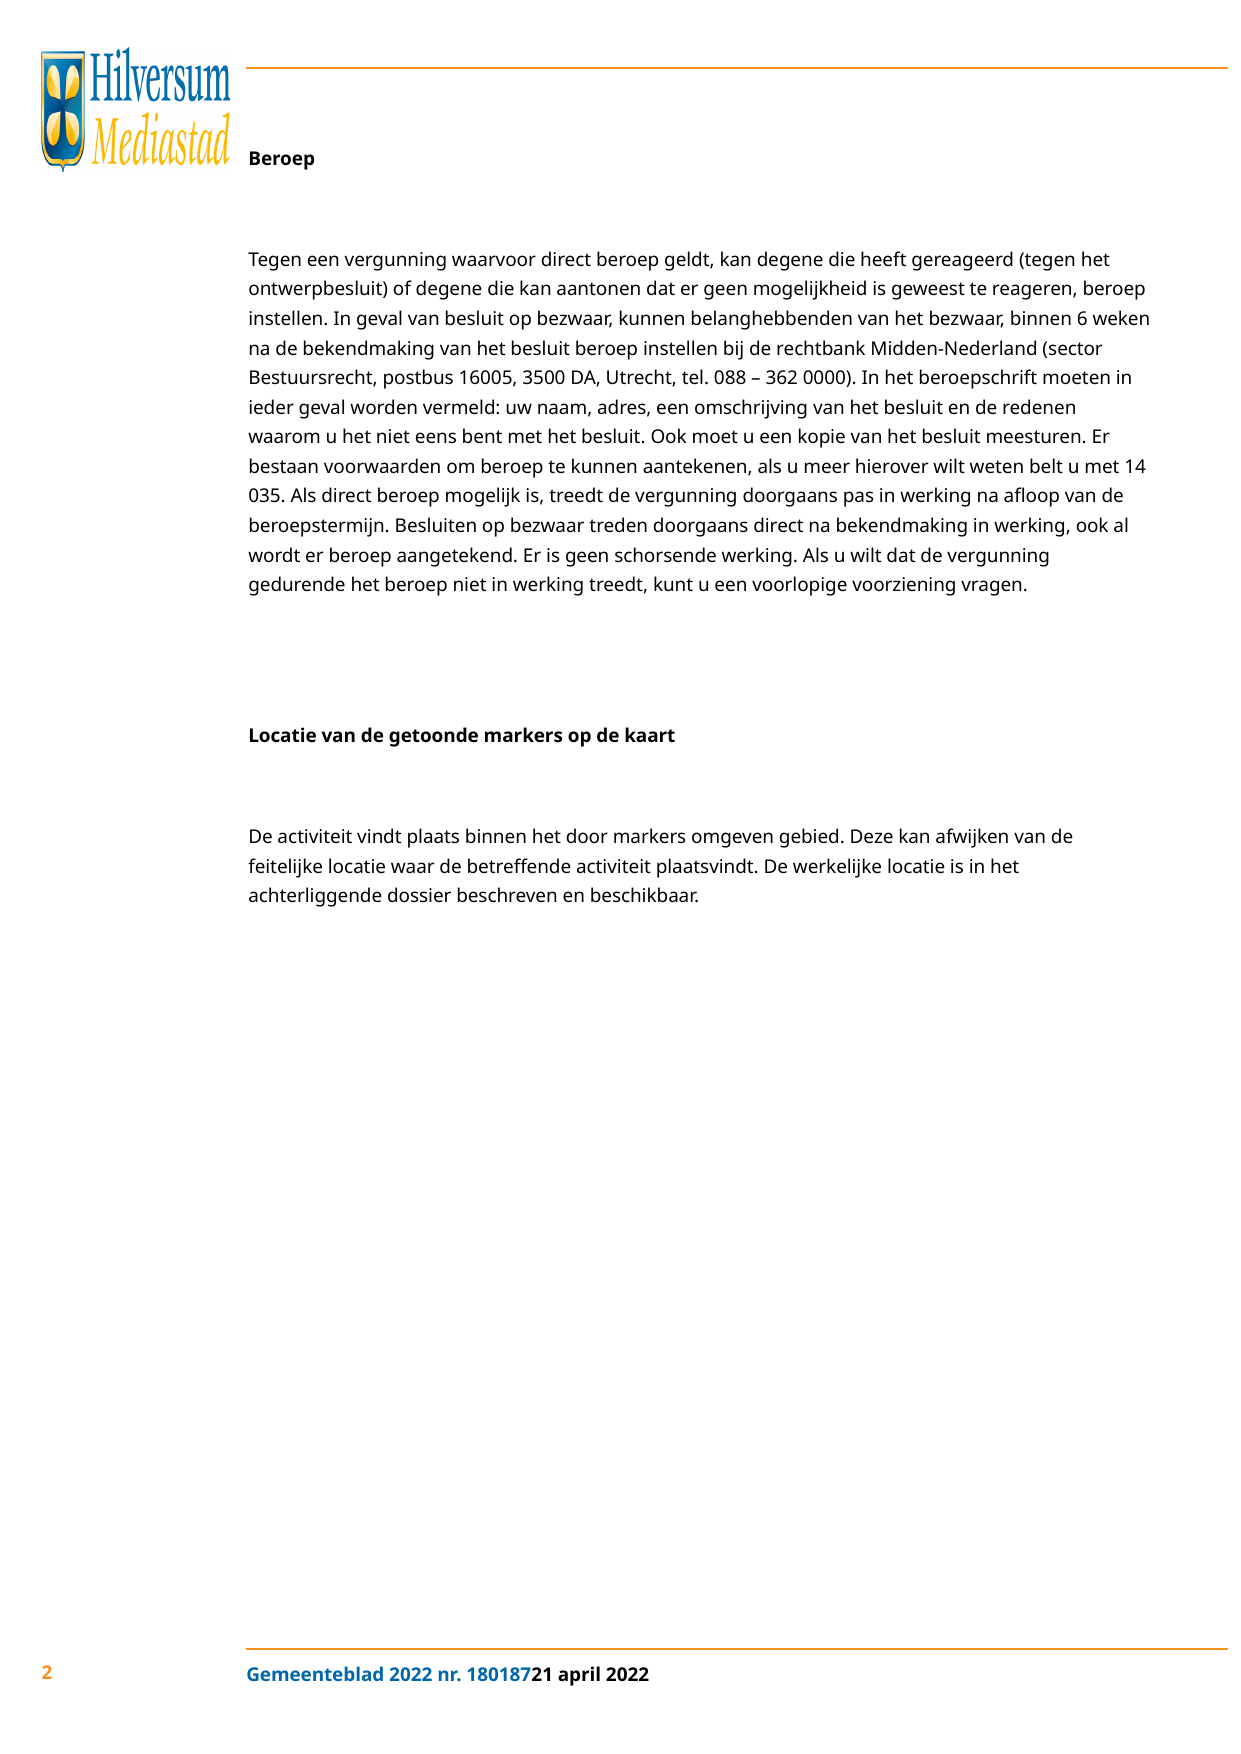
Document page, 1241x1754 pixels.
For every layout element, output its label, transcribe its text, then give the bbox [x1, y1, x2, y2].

text Tegen een vergunning waarvoor direct beroep geldt, kan degene die heeft gereageerd (tegen het ontwerpbesluit) of degene die kan aantonen dat er geen mogelijkheid is geweest te reageren, beroep instellen. In geval van besluit op bezwaar, kunnen belanghebbenden van het bezwaar, binnen 6 weken na de bekendmaking van het besluit beroep instellen bij de rechtbank Midden-Nederland (sector Bestuursrecht, postbus 16005, 3500 DA, Utrecht, tel. 088 – 362 0000). In het beroepschrift moeten in ieder geval worden vermeld: uw naam, adres, een omschrijving van het besluit en de redenen waarom u het niet eens bent met het besluit. Ook moet u een kopie van het besluit meesturen. Er bestaan voorwaarden om beroep te kunnen aantekenen, als u meer hierover wilt weten belt u met 14 035. Als direct beroep mogelijk is, treedt de vergunning doorgaans pas in werking na afloop van de beroepstermijn. Besluiten op bezwaar treden doorgaans direct na bekendmaking in werking, ook al wordt er beroep aangetekend. Er is geen schorsende werking. Als u wilt dat de vergunning gedurende het beroep niet in werking treedt, kunt u een voorlopige voorziening vragen. [248, 246, 1152, 597]
text Beroep [248, 145, 1152, 171]
picture [41, 47, 231, 172]
text De activiteit vindt plaats binnen het door markers omgeven gebied. Deze kan afwijken van de feitelijke locatie waar de betreffende activiteit plaatsvindt. De werkelijke locatie is in het achterliggende dossier beschreven en beschikbaar. [248, 823, 1152, 908]
text Locatie van de getoonde markers op de kaart [248, 723, 1152, 748]
